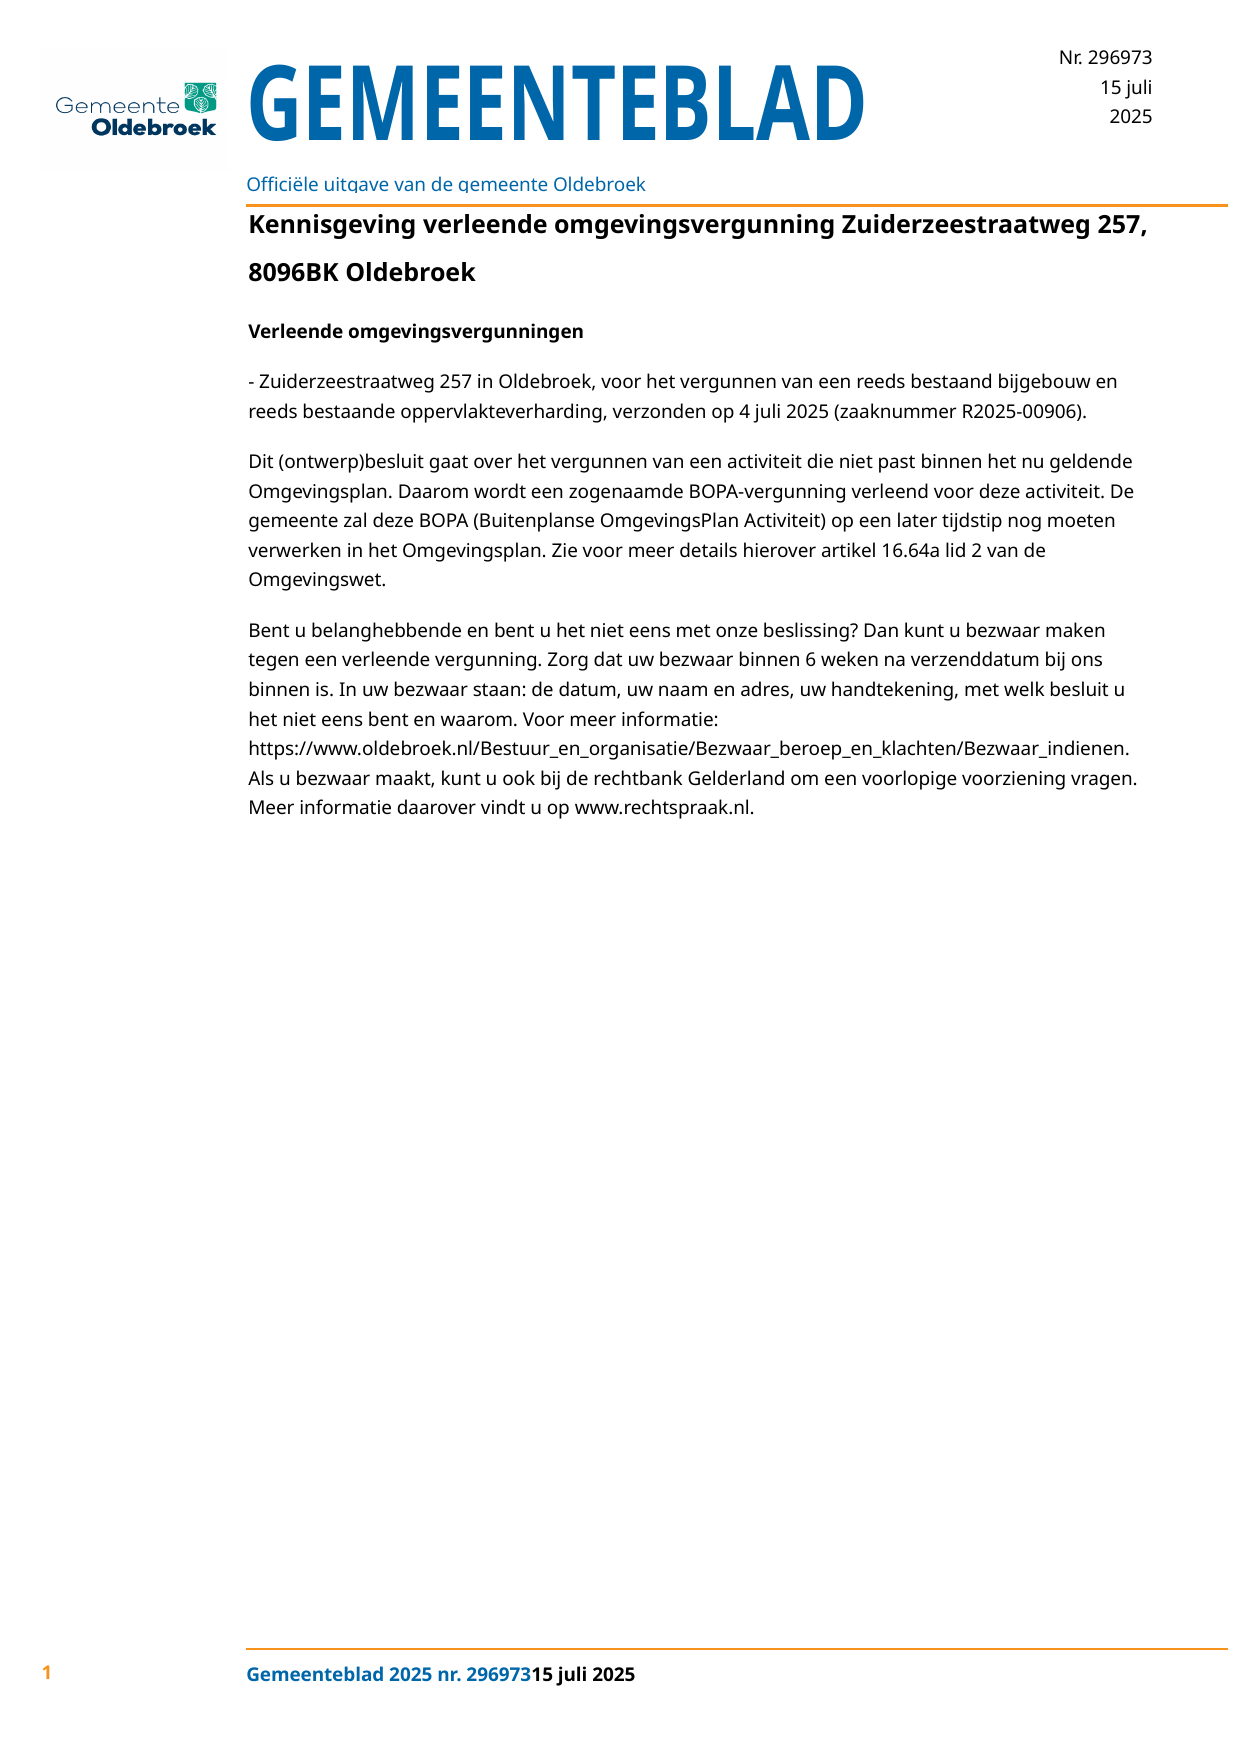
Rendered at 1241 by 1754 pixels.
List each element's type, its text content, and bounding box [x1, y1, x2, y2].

text Bent u belanghebbende en bent u het niet eens met onze beslissing? Dan kunt u bezwaar maken tegen een verleende vergunning. Zorg dat uw bezwaar binnen 6 weken na verzenddatum bij ons binnen is. In uw bezwaar staan: de datum, uw naam en adres, uw handtekening, met welk besluit u het niet eens bent en waarom. Voor meer informatie: https://www.oldebroek.nl/Bestuur_en_organisatie/Bezwaar_beroep_en_klachten/Bezwaar_indienen. Als u bezwaar maakt, kunt u ook bij de rechtbank Gelderland om een voorlopige voorziening vragen. Meer informatie daarover vindt u op www.rechtspraak.nl. [248, 617, 1152, 820]
text Dit (ontwerp)besluit gaat over het vergunnen van een activiteit die niet past binnen het nu geldende Omgevingsplan. Daarom wordt een zogenaamde BOPA-vergunning verleend voor deze activiteit. De gemeente zal deze BOPA (Buitenplanse OmgevingsPlan Activiteit) op een later tijdstip nog moeten verwerken in het Omgevingsplan. Zie voor meer details hierover artikel 16.64a lid 2 van de Omgevingswet. [248, 448, 1152, 592]
text Kennisgeving verleende omgevingsvergunning Zuiderzeestraatweg 257, 8096BK Oldebroek [248, 207, 1152, 288]
text - Zuiderzeestraatweg 257 in Oldebroek, voor het vergunnen van een reeds bestaand bijgebouw en reeds bestaande oppervlakteverharding, verzonden op 4 juli 2025 (zaaknummer R2025-00906). [248, 368, 1152, 424]
text Verleende omgevingsvergunningen [248, 318, 1152, 344]
picture [41, 47, 231, 172]
